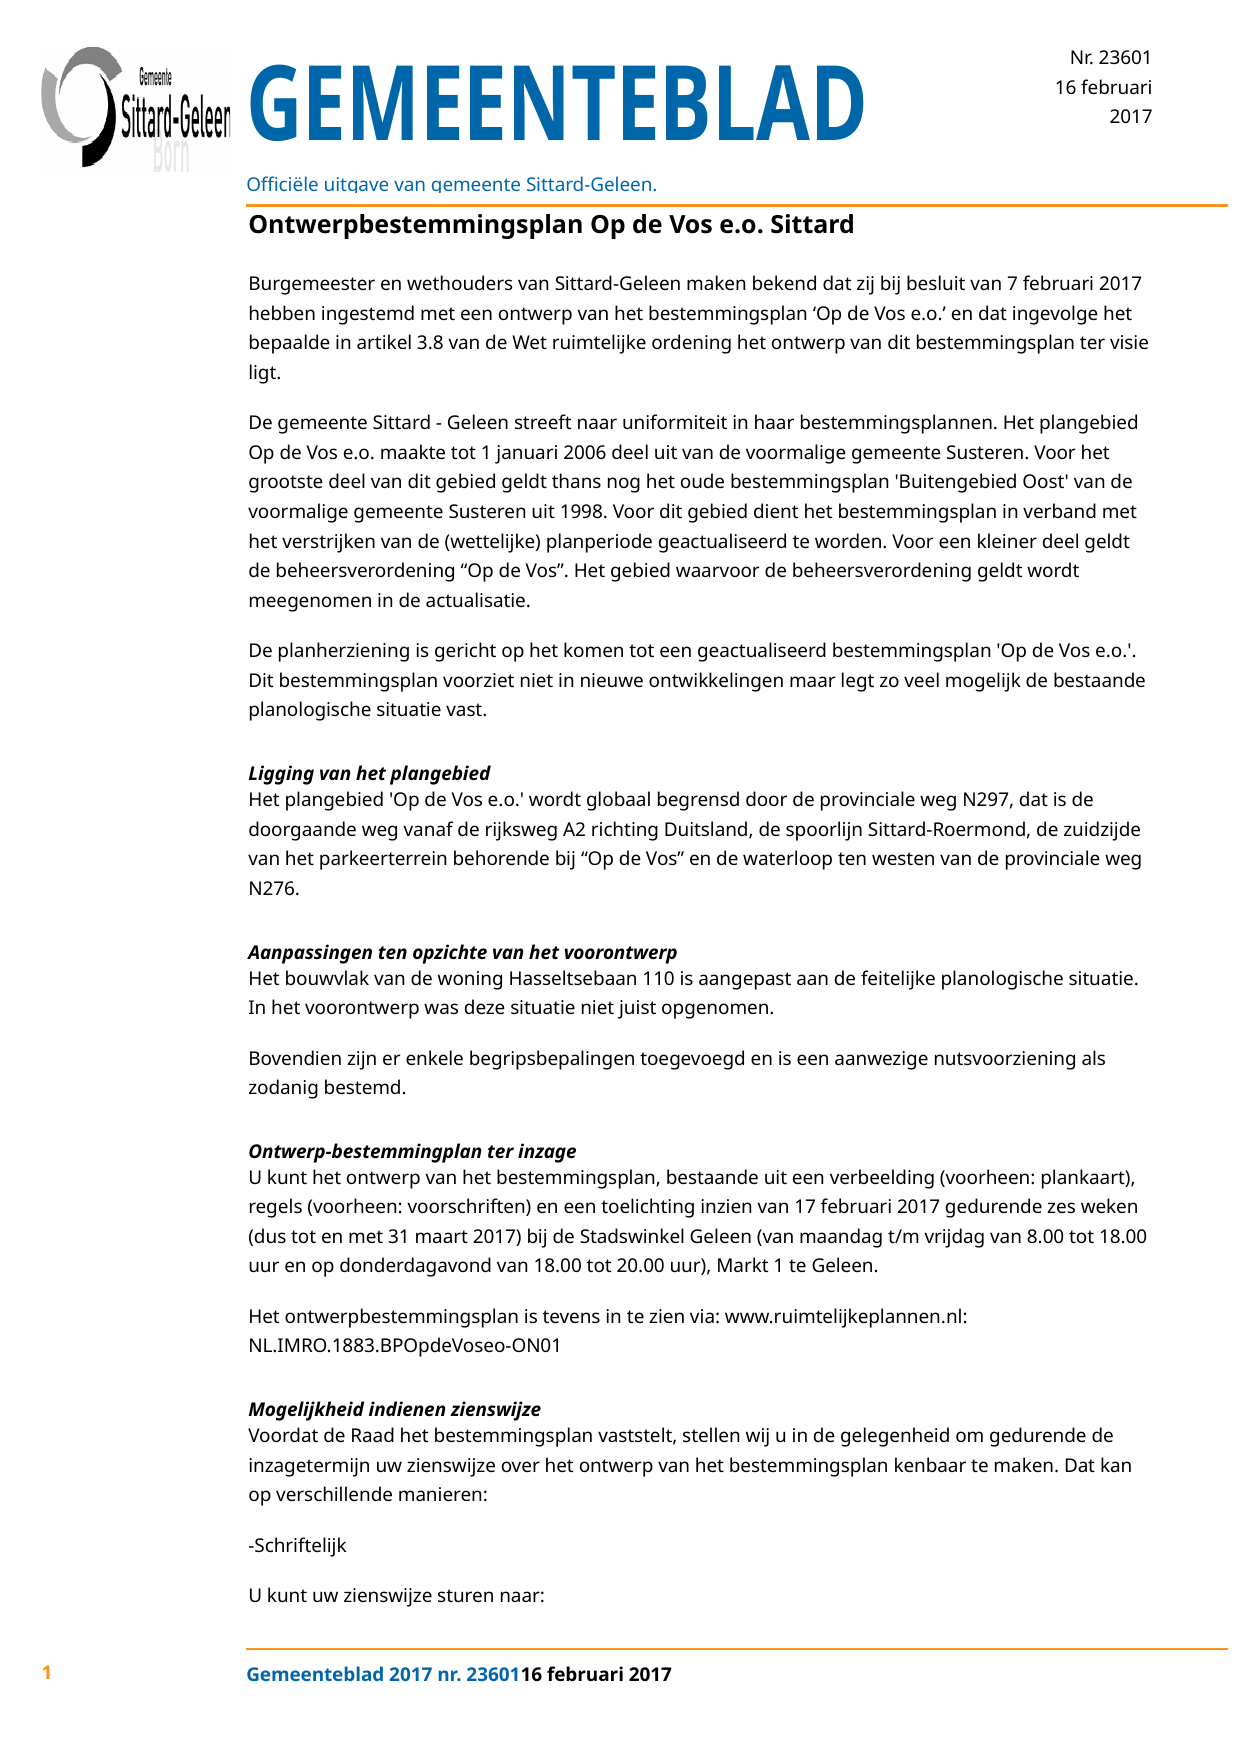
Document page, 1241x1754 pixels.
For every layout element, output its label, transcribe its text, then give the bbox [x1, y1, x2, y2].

text U kunt uw zienswijze sturen naar: [248, 1582, 1152, 1608]
text Het bouwvlak van de woning Hasseltsebaan 110 is aangepast aan de feitelijke planologische situatie. In het voorontwerp was deze situatie niet juist opgenomen. [248, 965, 1152, 1020]
text Ligging van het plangebied [248, 761, 1152, 786]
text Het plangebied 'Op de Vos e.o.' wordt globaal begrensd door de provinciale weg N297, dat is de doorgaande weg vanaf de rijksweg A2 richting Duitsland, de spoorlijn Sittard-Roermond, de zuidzijde van het parkeerterrein behorende bij “Op de Vos” en de waterloop ten westen van de provinciale weg N276. [248, 786, 1152, 901]
text Ontwerpbestemmingsplan Op de Vos e.o. Sittard [248, 207, 1152, 241]
text U kunt het ontwerp van het bestemmingsplan, bestaande uit een verbeelding (voorheen: plankaart), regels (voorheen: voorschriften) en een toelichting inzien van 17 februari 2017 gedurende zes weken (dus tot en met 31 maart 2017) bij de Stadswinkel Geleen (van maandag t/m vrijdag van 8.00 tot 18.00 uur en op donderdagavond van 18.00 tot 20.00 uur), Markt 1 te Geleen. [248, 1164, 1152, 1278]
text Bovendien zijn er enkele begripsbepalingen toegevoegd en is een aanwezige nutsvoorziening als zodanig bestemd. [248, 1045, 1152, 1100]
text Aanpassingen ten opzichte van het voorontwerp [248, 939, 1152, 965]
text De gemeente Sittard - Geleen streeft naar uniformiteit in haar bestemmingsplannen. Het plangebied Op de Vos e.o. maakte tot 1 januari 2006 deel uit van de voormalige gemeente Susteren. Voor het grootste deel van dit gebied geldt thans nog het oude bestemmingsplan 'Buitengebied Oost' van de voormalige gemeente Susteren uit 1998. Voor dit gebied dient het bestemmingsplan in verband met het verstrijken van de (wettelijke) planperiode geactualiseerd te worden. Voor een kleiner deel geldt de beheersverordening “Op de Vos”. Het gebied waarvoor de beheersverordening geldt wordt meegenomen in de actualisatie. [248, 409, 1152, 613]
text Ontwerp-bestemmingplan ter inzage [248, 1138, 1152, 1164]
text Het ontwerpbestemmingsplan is tevens in te zien via: www.ruimtelijkeplannen.nl: NL.IMRO.1883.BPOpdeVoseo-ON01 [248, 1303, 1152, 1358]
text Burgemeester en wethouders van Sittard-Geleen maken bekend dat zij bij besluit van 7 februari 2017 hebben ingestemd met een ontwerp van het bestemmingsplan ‘Op de Vos e.o.’ en dat ingevolge het bepaalde in artikel 3.8 van de Wet ruimtelijke ordening het ontwerp van dit bestemmingsplan ter visie ligt. [248, 270, 1152, 385]
text Mogelijkheid indienen zienswijze [248, 1397, 1152, 1422]
text -Schriftelijk [248, 1532, 1152, 1558]
text De planherziening is gericht op het komen tot een geactualiseerd bestemmingsplan 'Op de Vos e.o.'. Dit bestemmingsplan voorziet niet in nieuwe ontwikkelingen maar legt zo veel mogelijk de bestaande planologische situatie vast. [248, 637, 1152, 722]
text Voordat de Raad het bestemmingsplan vaststelt, stellen wij u in de gelegenheid om gedurende de inzagetermijn uw zienswijze over het ontwerp van het bestemmingsplan kenbaar te maken. Dat kan op verschillende manieren: [248, 1422, 1152, 1507]
picture [41, 47, 231, 172]
